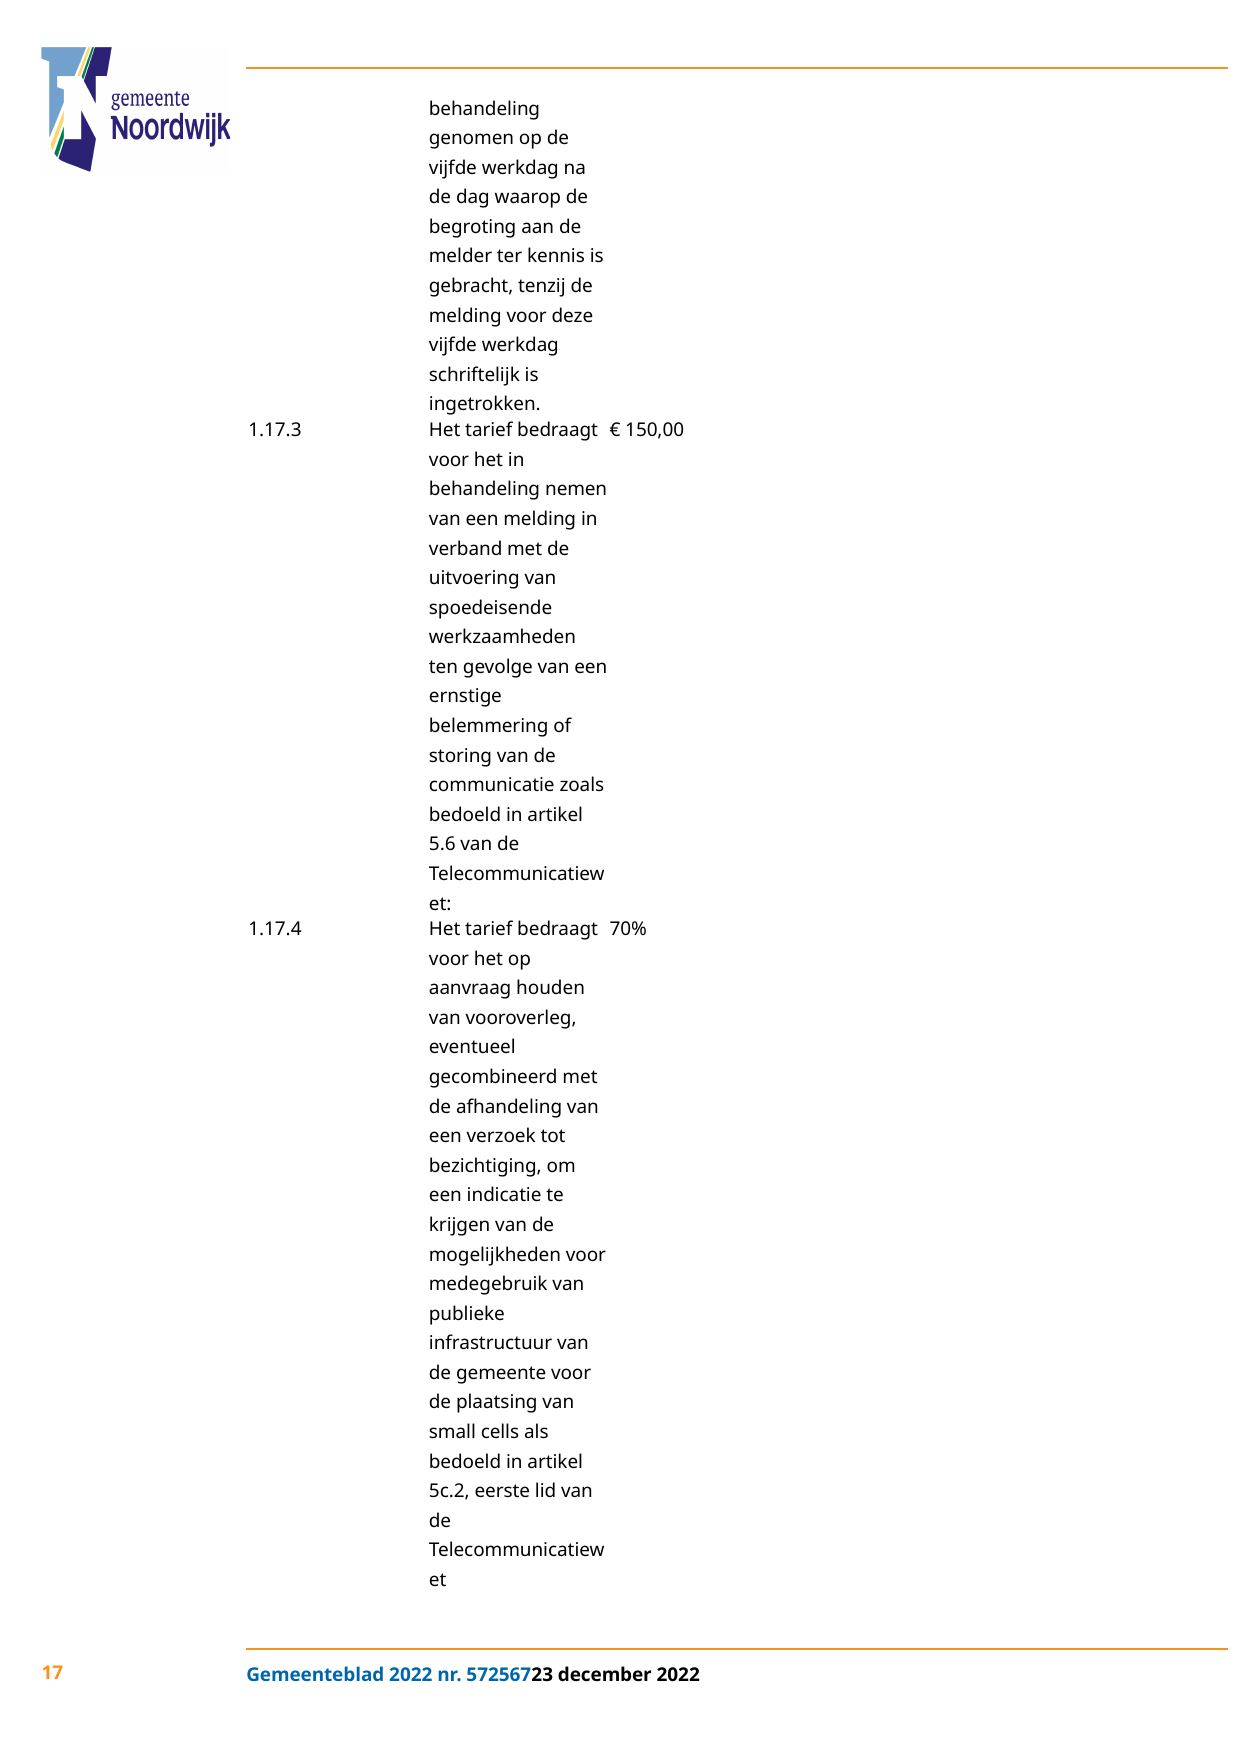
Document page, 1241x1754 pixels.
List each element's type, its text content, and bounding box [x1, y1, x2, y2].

table_cell Het tarief bedraagt voor het op aanvraag houden van vooroverleg, eventueel gecombineerd met de afhandeling van een verzoek tot bezichtiging, om een indicatie te krijgen van de mogelijkheden voor medegebruik van publieke infrastructuur van de gemeente voor de plaatsing van small cells als bedoeld in artikel 5c.2, eerste lid van de Telecommunicatiewet [429, 915, 609, 1592]
table_cell [609, 95, 971, 416]
table_cell € 150,00 [609, 416, 971, 915]
picture [41, 47, 231, 172]
table_cell 1.17.3 [248, 416, 429, 915]
table_cell Het tarief bedraagt voor het in behandeling nemen van een melding in verband met de uitvoering van spoedeisende werkzaamheden ten gevolge van een ernstige belemmering of storing van de communicatie zoals bedoeld in artikel 5.6 van de Telecommunicatiewet: [429, 416, 609, 915]
table_cell [971, 915, 1152, 1592]
table_cell [971, 416, 1152, 915]
table_cell [971, 95, 1152, 416]
table_cell [248, 95, 429, 416]
table_cell behandeling genomen op de vijfde werkdag na de dag waarop de begroting aan de melder ter kennis is gebracht, tenzij de melding voor deze vijfde werkdag schriftelijk is ingetrokken. [429, 95, 609, 416]
table_cell 1.17.4 [248, 915, 429, 1592]
table_cell 70% [609, 915, 971, 1592]
